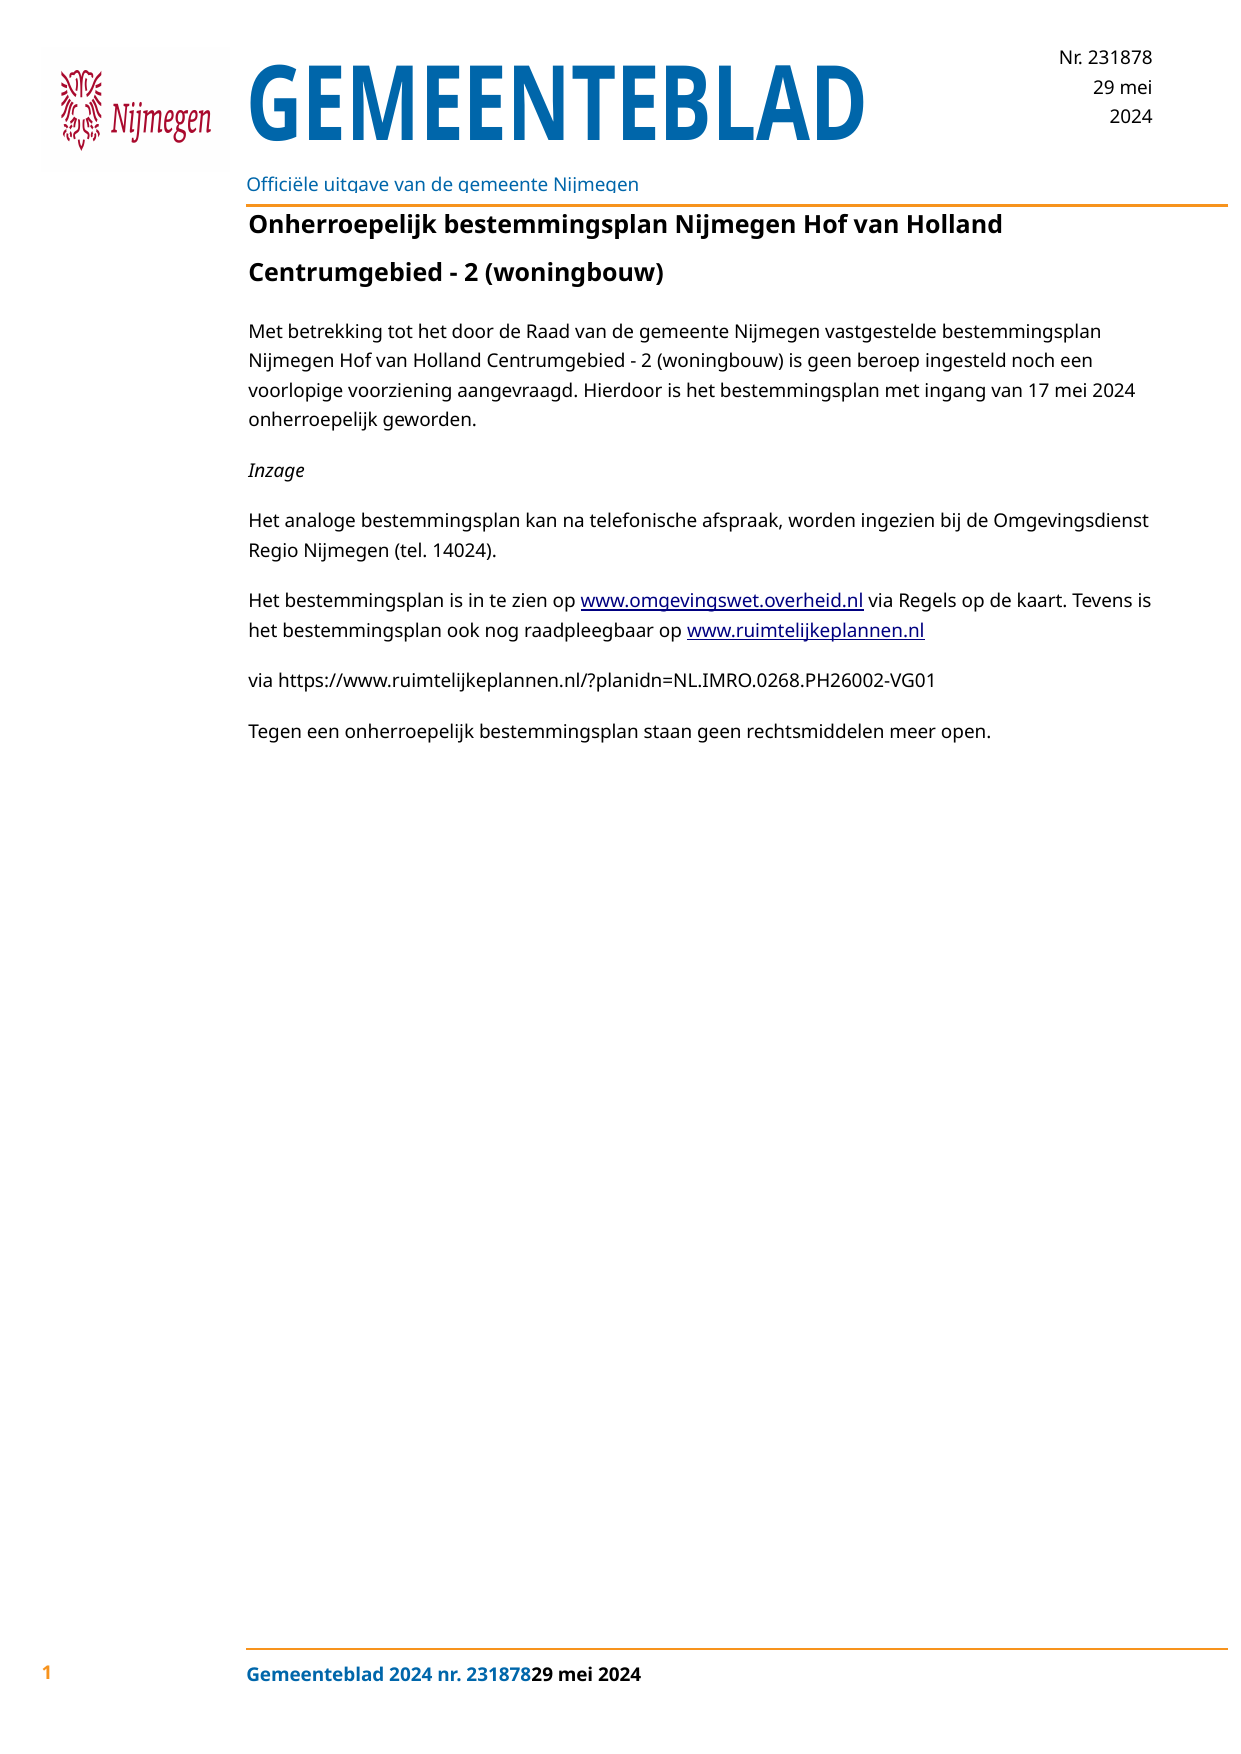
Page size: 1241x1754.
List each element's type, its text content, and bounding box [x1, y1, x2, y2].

text Tegen een onherroepelijk bestemmingsplan staan geen rechtsmiddelen meer open. [248, 718, 1152, 744]
text Het analoge bestemmingsplan kan na telefonische afspraak, worden ingezien bij de Omgevingsdienst Regio Nijmegen (tel. 14024). [248, 507, 1152, 563]
picture [41, 47, 231, 172]
text via https://www.ruimtelijkeplannen.nl/?planidn=NL.IMRO.0268.PH26002-VG01 [248, 667, 1152, 693]
text Onherroepelijk bestemmingsplan Nijmegen Hof van Holland Centrumgebied - 2 (woningbouw) [248, 207, 1152, 288]
text Met betrekking tot het door de Raad van de gemeente Nijmegen vastgestelde bestemmingsplan Nijmegen Hof van Holland Centrumgebied - 2 (woningbouw) is geen beroep ingesteld noch een voorlopige voorziening aangevraagd. Hierdoor is het bestemmingsplan met ingang van 17 mei 2024 onherroepelijk geworden. [248, 318, 1152, 432]
text Inzage [248, 457, 1152, 483]
text Het bestemmingsplan is in te zien op www.omgevingswet.overheid.nl via Regels op de kaart. Tevens is het bestemmingsplan ook nog raadpleegbaar op www.ruimtelijkeplannen.nl [248, 587, 1152, 643]
